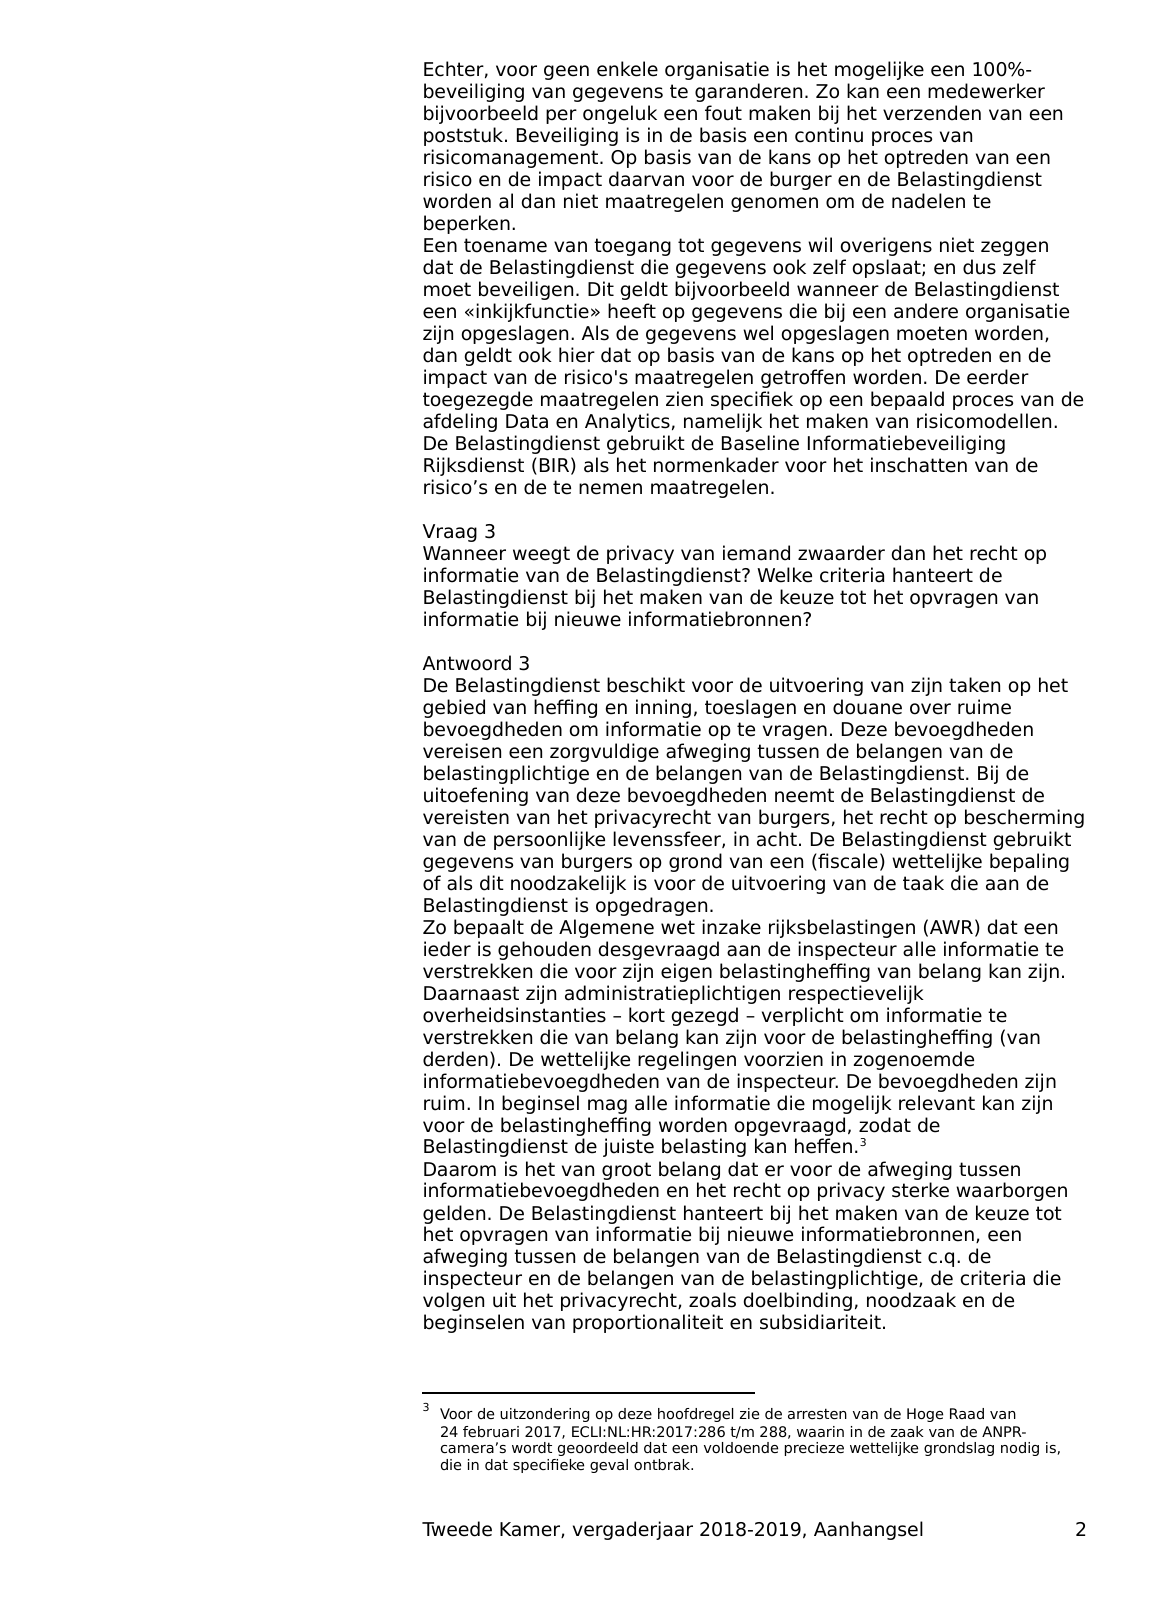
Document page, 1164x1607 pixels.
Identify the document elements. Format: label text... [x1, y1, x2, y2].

text De Belastingdienst beschikt voor de uitvoering van zijn taken op het gebied van heffing en inning, toeslagen en douane over ruime bevoegdheden om informatie op te vragen. Deze bevoegdheden vereisen een zorgvuldige afweging tussen de belangen van de belastingplichtige en de belangen van de Belastingdienst. Bij de uitoefening van deze bevoegdheden neemt de Belastingdienst de vereisten van het privacyrecht van burgers, het recht op bescherming van de persoonlijke levenssfeer, in acht. De Belastingdienst gebruikt gegevens van burgers op grond van een (fiscale) wettelijke bepaling of als dit noodzakelijk is voor de uitvoering van de taak die aan de Belastingdienst is opgedragen. [422, 675, 1087, 917]
text Vraag 3 [422, 521, 1087, 543]
text Een toename van toegang tot gegevens wil overigens niet zeggen dat de Belastingdienst die gegevens ook zelf opslaat; en dus zelf moet beveiligen. Dit geldt bijvoorbeeld wanneer de Belastingdienst een «inkijkfunctie» heeft op gegevens die bij een andere organisatie zijn opgeslagen. Als de gegevens wel opgeslagen moeten worden, dan geldt ook hier dat op basis van de kans op het optreden en de impact van de risico's maatregelen getroffen worden. De eerder toegezegde maatregelen zien specifiek op een bepaald proces van de afdeling Data en Analytics, namelijk het maken van risicomodellen. De Belastingdienst gebruikt de Baseline Informatiebeveiliging Rijksdienst (BIR) als het normenkader voor het inschatten van de risico’s en de te nemen maatregelen. [422, 235, 1087, 499]
text Wanneer weegt de privacy van iemand zwaarder dan het recht op informatie van de Belastingdienst? Welke criteria hanteert de Belastingdienst bij het maken van de keuze tot het opvragen van informatie bij nieuwe informatiebronnen? [422, 543, 1087, 631]
text Voor de uitzondering op deze hoofdregel zie de arresten van de Hoge Raad van 24 februari 2017, ECLI:NL:HR:2017:286 t/m 288, waarin in de zaak van de ANPR-camera’s wordt geoordeeld dat een voldoende precieze wettelijke grondslag nodig is, die in dat specifieke geval ontbrak. [422, 1402, 1087, 1474]
text Echter, voor geen enkele organisatie is het mogelijke een 100%-beveiliging van gegevens te garanderen. Zo kan een medewerker bijvoorbeeld per ongeluk een fout maken bij het verzenden van een poststuk. Beveiliging is in de basis een continu proces van risicomanagement. Op basis van de kans op het optreden van een risico en de impact daarvan voor de burger en de Belastingdienst worden al dan niet maatregelen genomen om de nadelen te beperken. [422, 59, 1087, 235]
text Daarom is het van groot belang dat er voor de afweging tussen informatiebevoegdheden en het recht op privacy sterke waarborgen gelden. De Belastingdienst hanteert bij het maken van de keuze tot het opvragen van informatie bij nieuwe informatiebronnen, een afweging tussen de belangen van de Belastingdienst c.q. de inspecteur en de belangen van de belastingplichtige, de criteria die volgen uit het privacyrecht, zoals doelbinding, noodzaak en de beginselen van proportionaliteit en subsidiariteit. [422, 1158, 1087, 1334]
text Zo bepaalt de Algemene wet inzake rijksbelastingen (AWR) dat een ieder is gehouden desgevraagd aan de inspecteur alle informatie te verstrekken die voor zijn eigen belastingheffing van belang kan zijn. Daarnaast zijn administratieplichtigen respectievelijk overheidsinstanties – kort gezegd – verplicht om informatie te verstrekken die van belang kan zijn voor de belastingheffing (van derden). De wettelijke regelingen voorzien in zogenoemde informatiebevoegdheden van de inspecteur. De bevoegdheden zijn ruim. In beginsel mag alle informatie die mogelijk relevant kan zijn voor de belastingheffing worden opgevraagd, zodat de Belastingdienst de juiste belasting kan heffen. [422, 917, 1087, 1158]
text Antwoord 3 [422, 653, 1087, 675]
